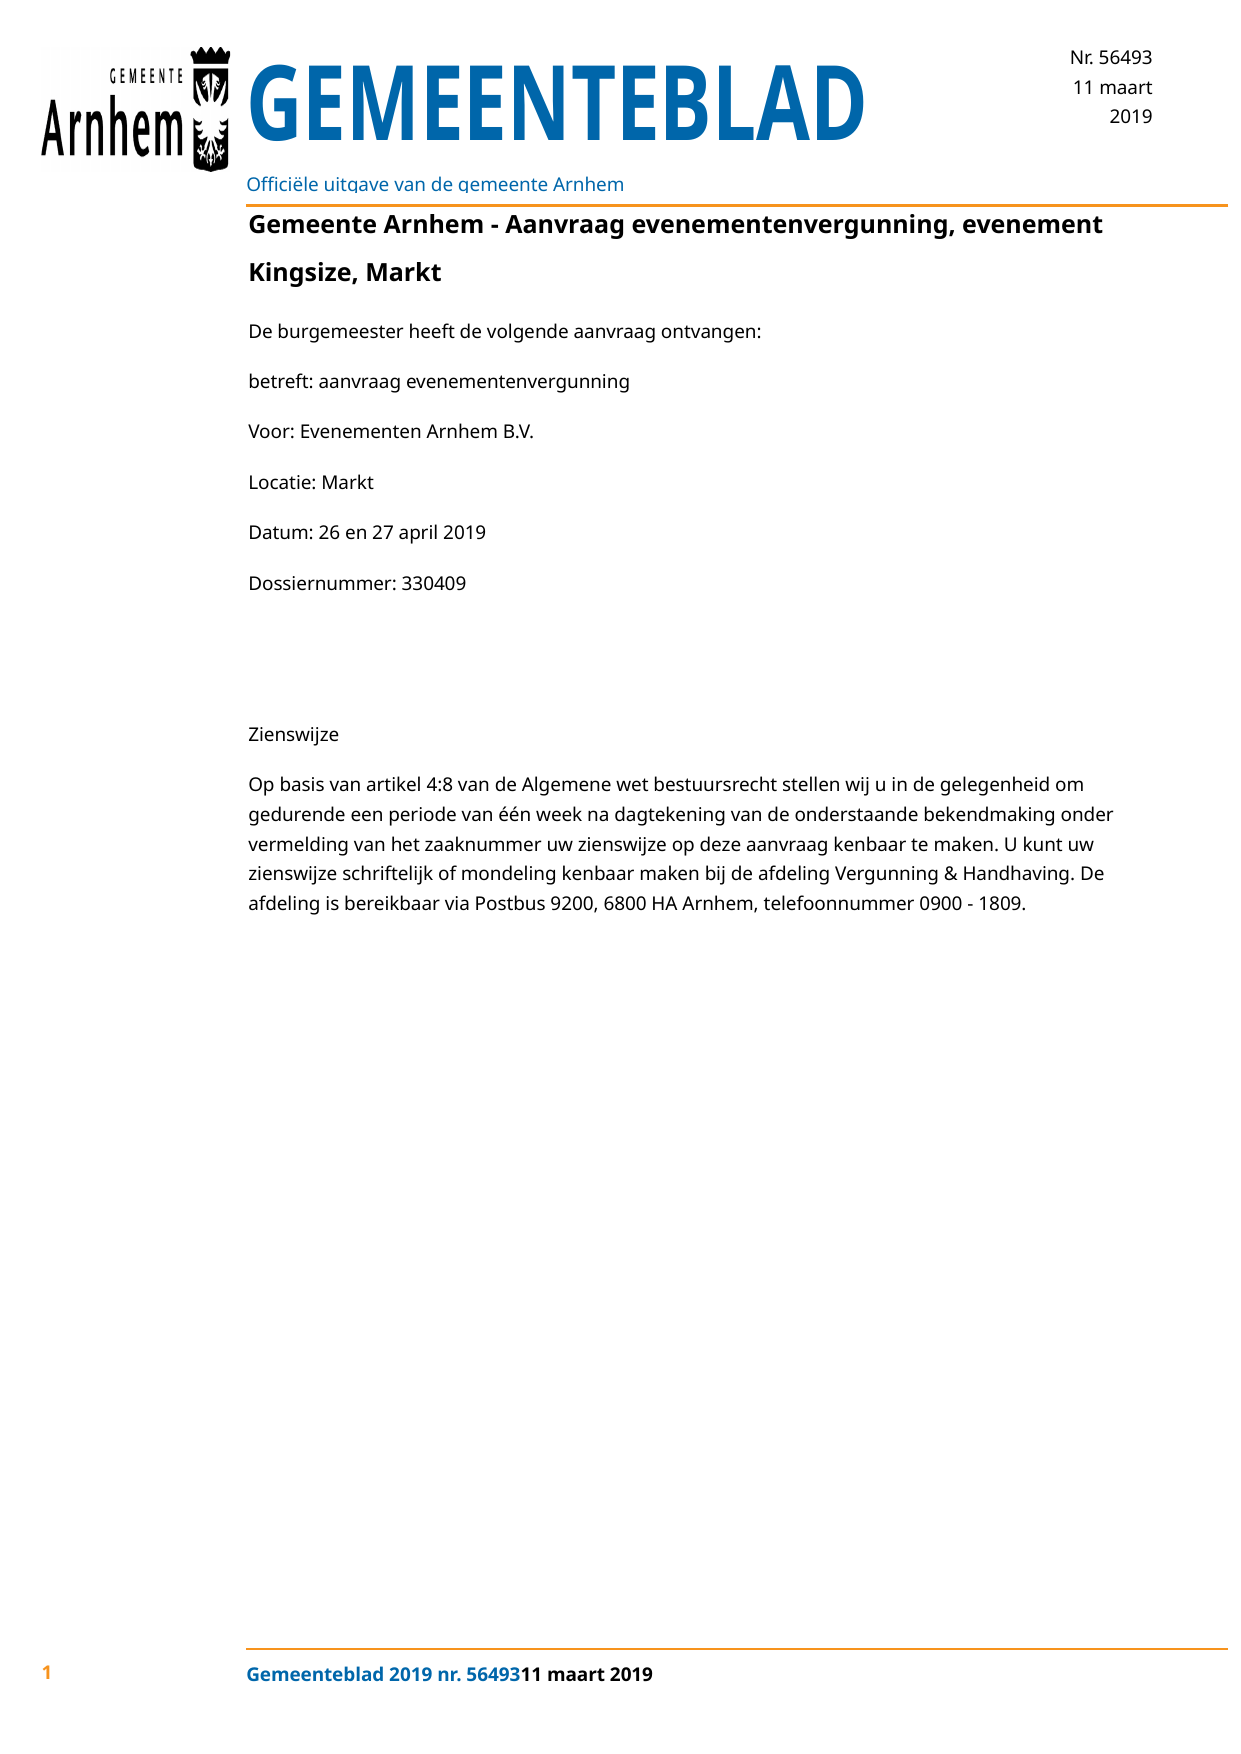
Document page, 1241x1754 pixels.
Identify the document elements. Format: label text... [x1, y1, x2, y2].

picture [41, 47, 231, 172]
text Datum: 26 en 27 april 2019 [248, 519, 1152, 545]
text Locatie: Markt [248, 469, 1152, 495]
text betreft: aanvraag evenementenvergunning [248, 368, 1152, 394]
text Op basis van artikel 4:8 van de Algemene wet bestuursrecht stellen wij u in de gelegenheid om gedurende een periode van één week na dagtekening van de onderstaande bekendmaking onder vermelding van het zaaknummer uw zienswijze op deze aanvraag kenbaar te maken. U kunt uw zienswijze schriftelijk of mondeling kenbaar maken bij de afdeling Vergunning & Handhaving. De afdeling is bereikbaar via Postbus 9200, 6800 HA Arnhem, telefoonnummer 0900 - 1809. [248, 772, 1152, 916]
text Dossiernummer: 330409 [248, 570, 1152, 596]
text Zienswijze [248, 721, 1152, 747]
text Voor: Evenementen Arnhem B.V. [248, 419, 1152, 444]
text Gemeente Arnhem - Aanvraag evenementenvergunning, evenement Kingsize, Markt [248, 207, 1152, 288]
text De burgemeester heeft de volgende aanvraag ontvangen: [248, 318, 1152, 344]
